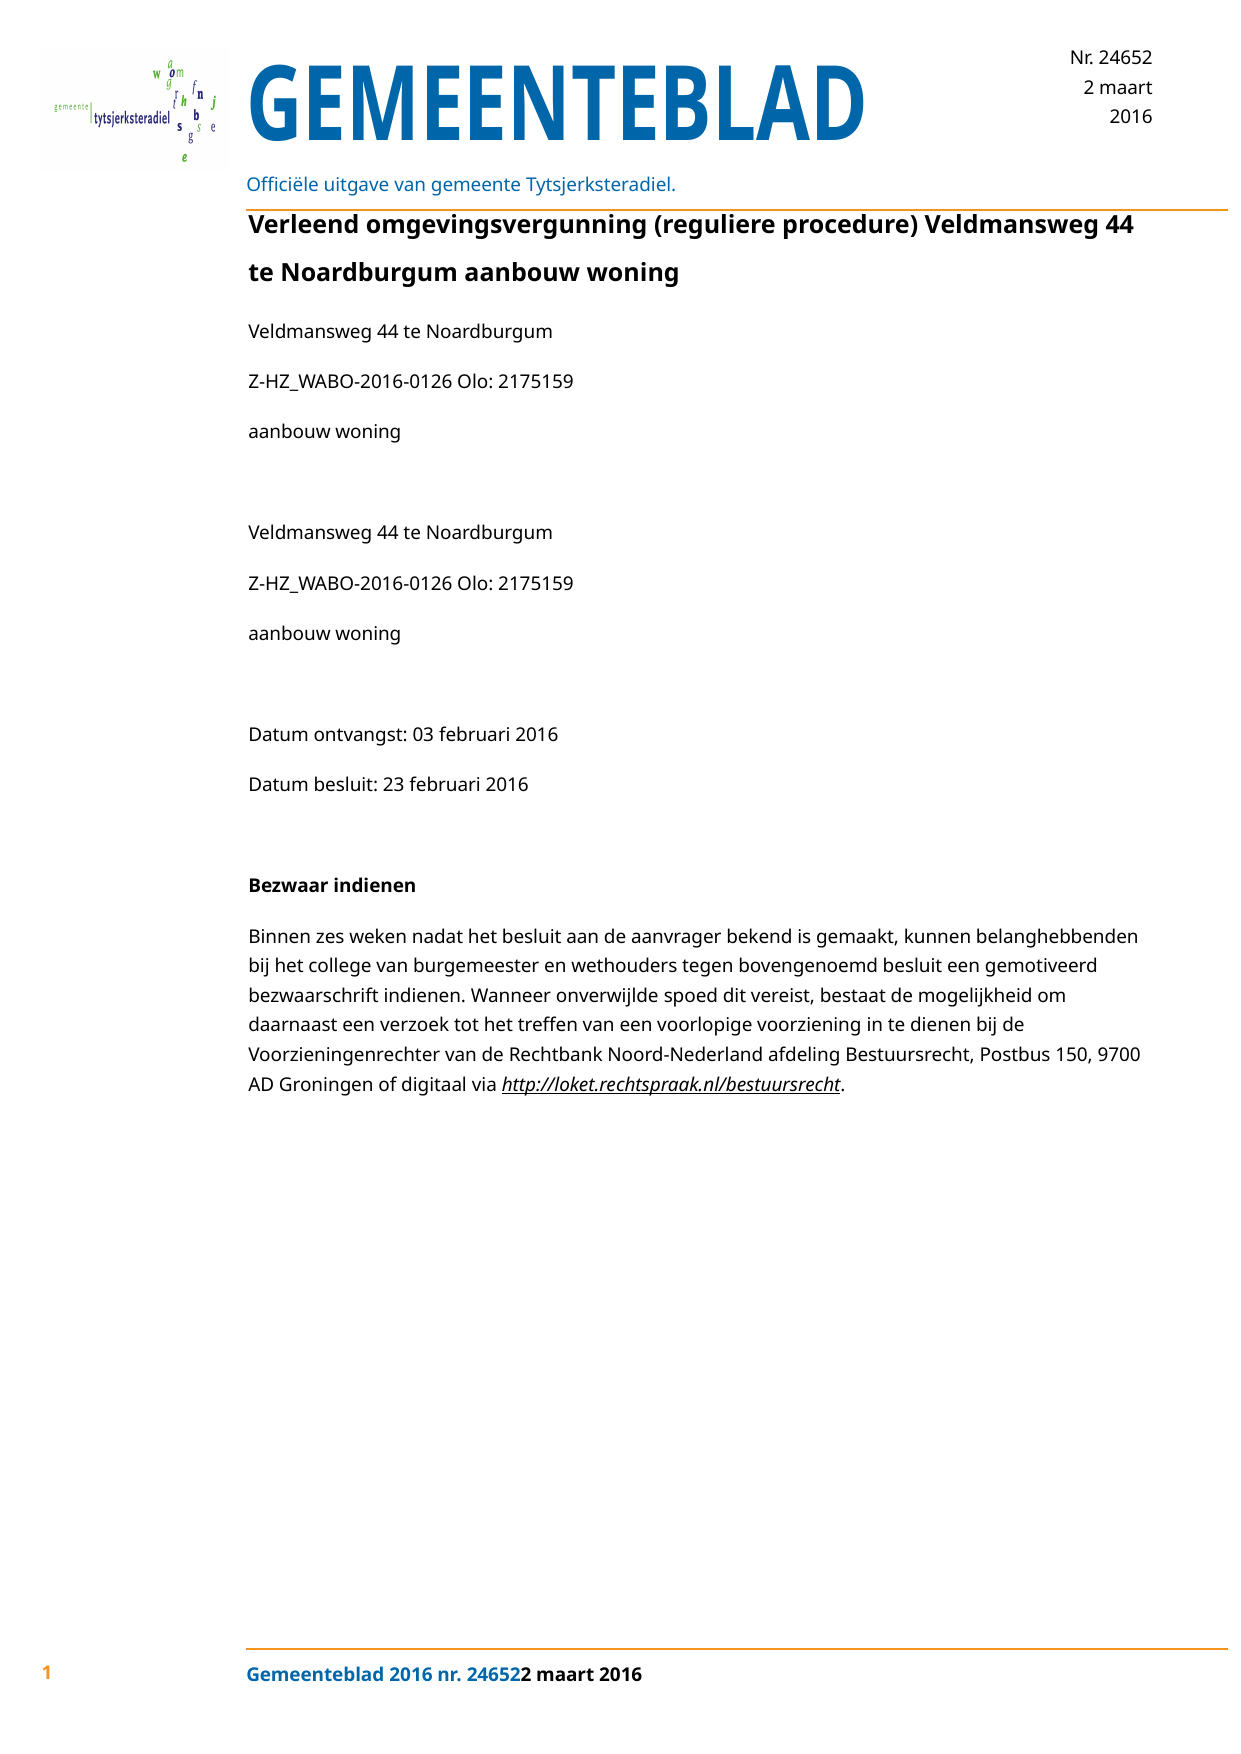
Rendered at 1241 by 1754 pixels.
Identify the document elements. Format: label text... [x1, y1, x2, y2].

text Veldmansweg 44 te Noardburgum [248, 318, 1152, 344]
text Z-HZ_WABO-2016-0126 Olo: 2175159 [248, 368, 1152, 394]
text aanbouw woning [248, 419, 1152, 444]
text Datum ontvangst: 03 februari 2016 [248, 721, 1152, 747]
text Bezwaar indienen [248, 872, 1152, 898]
text aanbouw woning [248, 620, 1152, 646]
text Veldmansweg 44 te Noardburgum [248, 519, 1152, 545]
text Binnen zes weken nadat het besluit aan de aanvrager bekend is gemaakt, kunnen belanghebbenden bij het college van burgemeester en wethouders tegen bovengenoemd besluit een gemotiveerd bezwaarschrift indienen. Wanneer onverwijlde spoed dit vereist, bestaat de mogelijkheid om daarnaast een verzoek tot het treffen van een voorlopige voorziening in te dienen bij de Voorzieningenrechter van de Rechtbank Noord-Nederland afdeling Bestuursrecht, Postbus 150, 9700 AD Groningen of digitaal via http://loket.rechtspraak.nl/bestuursrecht. [248, 923, 1152, 1097]
text Z-HZ_WABO-2016-0126 Olo: 2175159 [248, 570, 1152, 596]
text Verleend omgevingsvergunning (reguliere procedure) Veldmansweg 44 te Noardburgum aanbouw woning [248, 211, 1152, 288]
picture [41, 47, 231, 172]
text Datum besluit: 23 februari 2016 [248, 772, 1152, 797]
